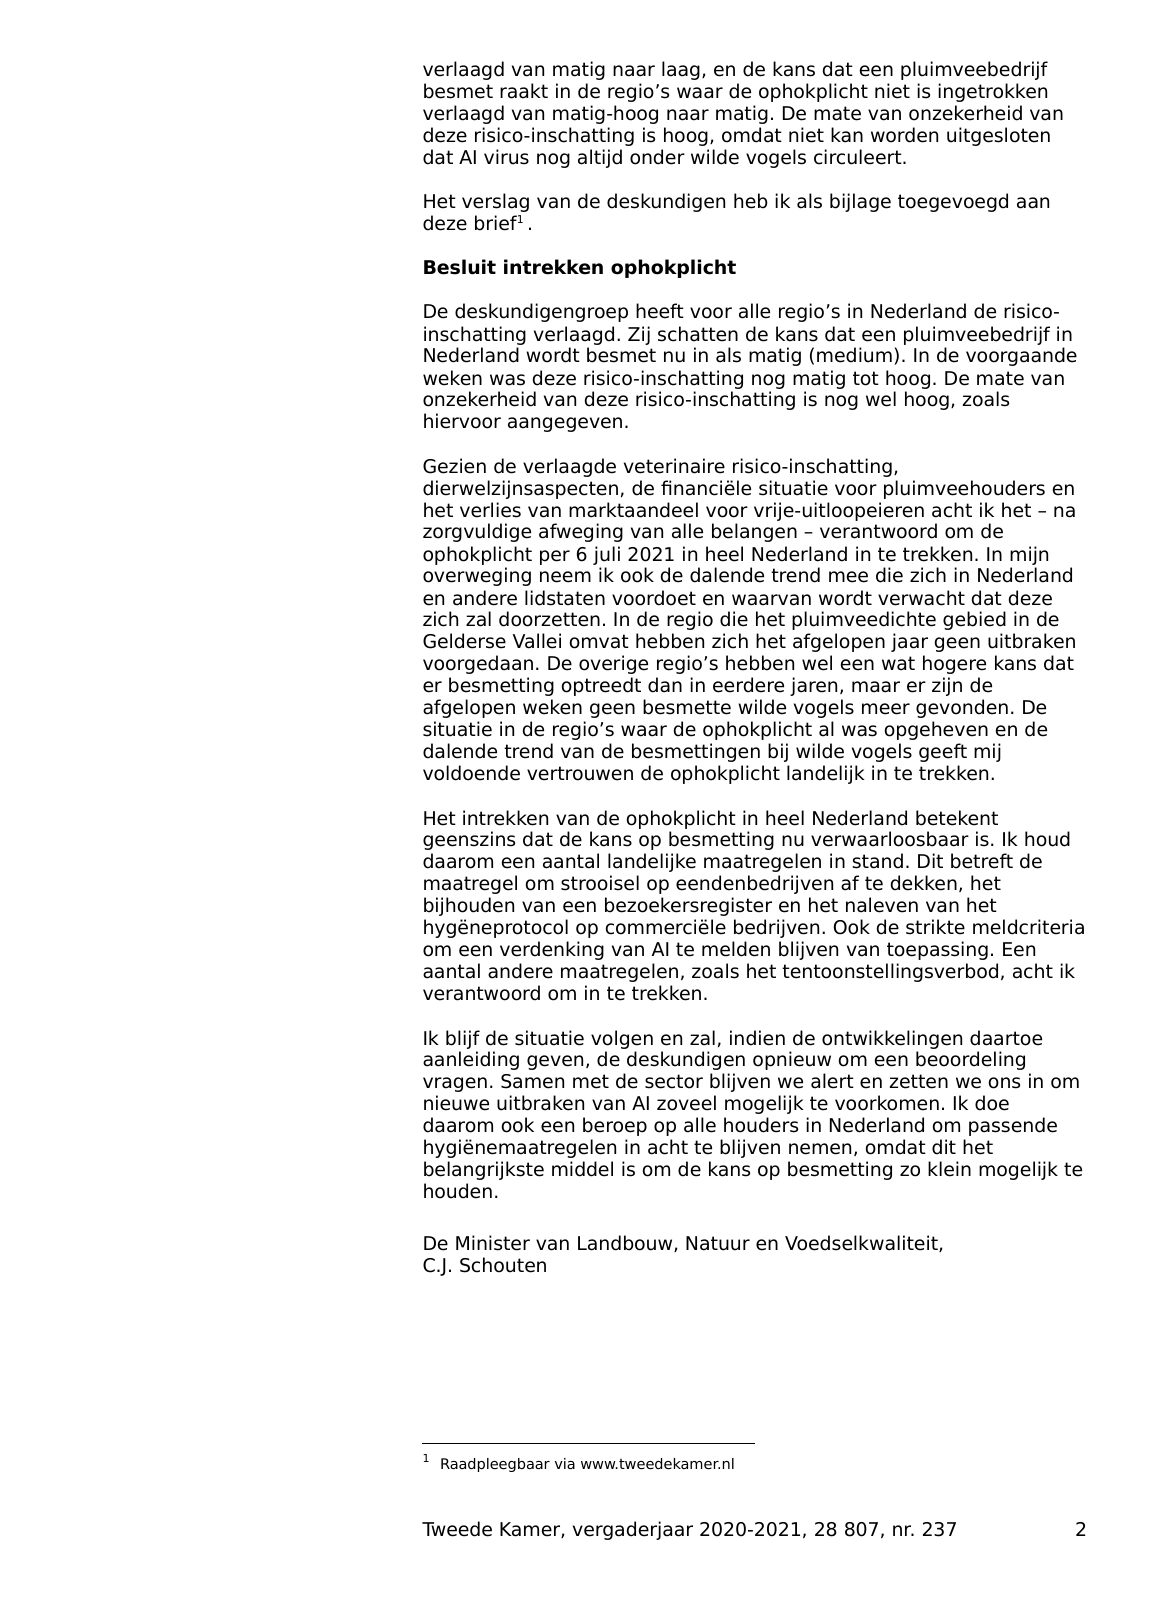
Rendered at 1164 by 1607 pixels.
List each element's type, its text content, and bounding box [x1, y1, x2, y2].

text De deskundigengroep heeft voor alle regio’s in Nederland de risico-inschatting verlaagd. Zij schatten de kans dat een pluimveebedrijf in Nederland wordt besmet nu in als matig (medium). In de voorgaande weken was deze risico-inschatting nog matig tot hoog. De mate van onzekerheid van deze risico-inschatting is nog wel hoog, zoals hiervoor aangegeven. [422, 301, 1087, 433]
text De Minister van Landbouw, Natuur en Voedselkwaliteit, C.J. Schouten [422, 1233, 1087, 1277]
text Het verslag van de deskundigen heb ik als bijlage toegevoegd aan deze brief. [422, 191, 1087, 235]
text Ik blijf de situatie volgen en zal, indien de ontwikkelingen daartoe aanleiding geven, de deskundigen opnieuw om een beoordeling vragen. Samen met de sector blijven we alert en zetten we ons in om nieuwe uitbraken van AI zoveel mogelijk te voorkomen. Ik doe daarom ook een beroep op alle houders in Nederland om passende hygiënemaatregelen in acht te blijven nemen, omdat dit het belangrijkste middel is om de kans op besmetting zo klein mogelijk te houden. [422, 1027, 1087, 1203]
text Het intrekken van de ophokplicht in heel Nederland betekent geenszins dat de kans op besmetting nu verwaarloosbaar is. Ik houd daarom een aantal landelijke maatregelen in stand. Dit betreft de maatregel om strooisel op eendenbedrijven af te dekken, het bijhouden van een bezoekersregister en het naleven van het hygëneprotocol op commerciële bedrijven. Ook de strikte meldcriteria om een verdenking van AI te melden blijven van toepassing. Een aantal andere maatregelen, zoals het tentoonstellingsverbod, acht ik verantwoord om in te trekken. [422, 807, 1087, 1005]
text verlaagd van matig naar laag, en de kans dat een pluimveebedrijf besmet raakt in de regio’s waar de ophokplicht niet is ingetrokken verlaagd van matig-hoog naar matig. De mate van onzekerheid van deze risico-inschatting is hoog, omdat niet kan worden uitgesloten dat AI virus nog altijd onder wilde vogels circuleert. [422, 59, 1087, 169]
text Gezien de verlaagde veterinaire risico-inschatting, dierwelzijnsaspecten, de financiële situatie voor pluimveehouders en het verlies van marktaandeel voor vrije-uitloopeieren acht ik het – na zorgvuldige afweging van alle belangen – verantwoord om de ophokplicht per 6 juli 2021 in heel Nederland in te trekken. In mijn overweging neem ik ook de dalende trend mee die zich in Nederland en andere lidstaten voordoet en waarvan wordt verwacht dat deze zich zal doorzetten. In de regio die het pluimveedichte gebied in de Gelderse Vallei omvat hebben zich het afgelopen jaar geen uitbraken voorgedaan. De overige regio’s hebben wel een wat hogere kans dat er besmetting optreedt dan in eerdere jaren, maar er zijn de afgelopen weken geen besmette wilde vogels meer gevonden. De situatie in de regio’s waar de ophokplicht al was opgeheven en de dalende trend van de besmettingen bij wilde vogels geeft mij voldoende vertrouwen de ophokplicht landelijk in te trekken. [422, 456, 1087, 785]
subtitle Besluit intrekken ophokplicht [422, 257, 1087, 279]
text Raadpleegbaar via www.tweedekamer.nl [422, 1452, 1087, 1474]
